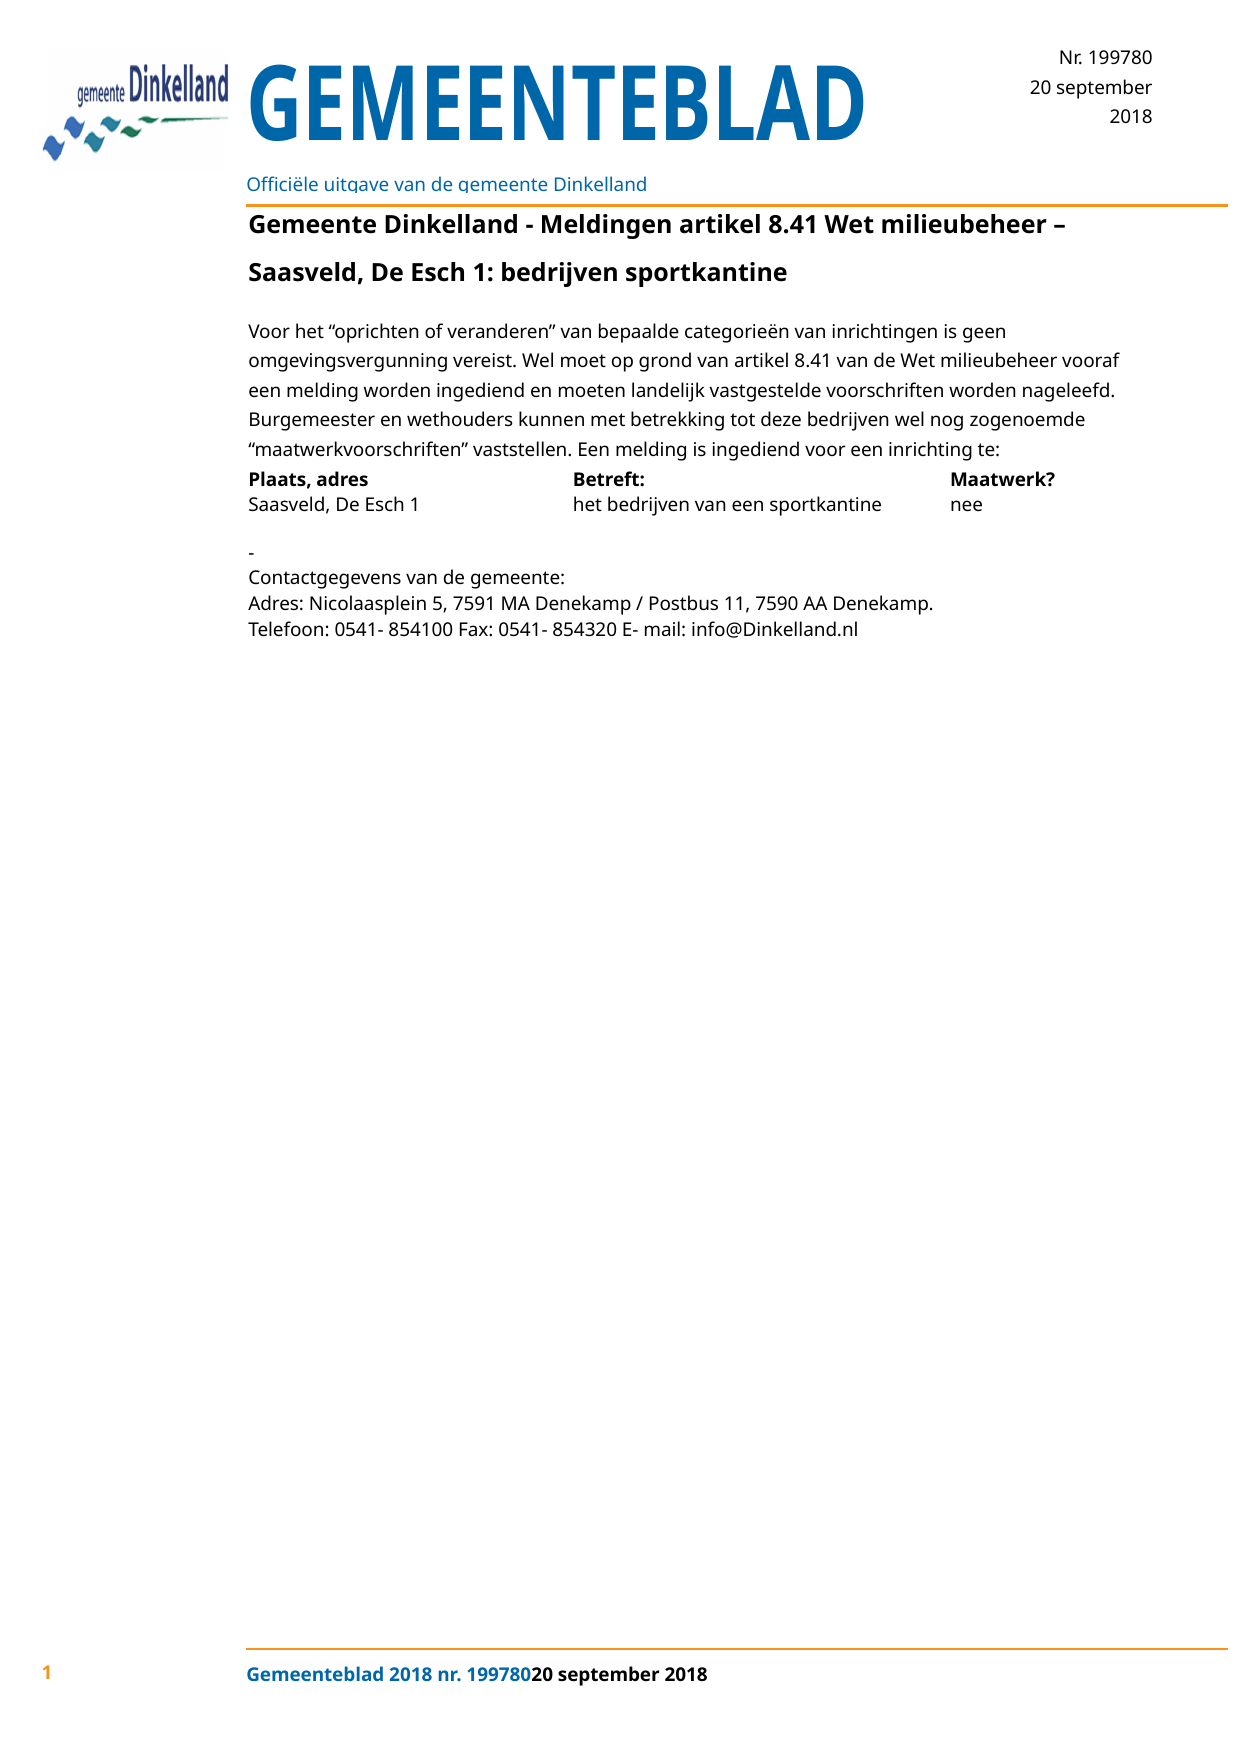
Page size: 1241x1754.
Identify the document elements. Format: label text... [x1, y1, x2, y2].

table_header Betreft: [573, 466, 950, 492]
text Voor het “oprichten of veranderen” van bepaalde categorieën van inrichtingen is geen omgevingsvergunning vereist. Wel moet op grond van artikel 8.41 van de Wet milieubeheer vooraf een melding worden ingediend en moeten landelijk vastgestelde voorschriften worden nageleefd. Burgemeester en wethouders kunnen met betrekking tot deze bedrijven wel nog zogenoemde “maatwerkvoorschriften” vaststellen. Een melding is ingediend voor een inrichting te: [248, 318, 1152, 462]
text Contactgegevens van de gemeente: [248, 564, 1152, 590]
table_cell het bedrijven van een sportkantine [573, 492, 950, 517]
text Adres: Nicolaasplein 5, 7591 MA Denekamp / Postbus 11, 7590 AA Denekamp. [248, 590, 1152, 616]
text Telefoon: 0541- 854100 Fax: 0541- 854320 E- mail: info@Dinkelland.nl [248, 616, 1152, 642]
text - [248, 539, 1152, 564]
picture [41, 47, 231, 172]
table_header Plaats, adres [248, 466, 573, 492]
table_cell nee [950, 492, 1152, 517]
table_header Maatwerk? [950, 466, 1152, 492]
text Gemeente Dinkelland - Meldingen artikel 8.41 Wet milieubeheer – Saasveld, De Esch 1: bedrijven sportkantine [248, 207, 1152, 288]
table_cell Saasveld, De Esch 1 [248, 492, 573, 517]
